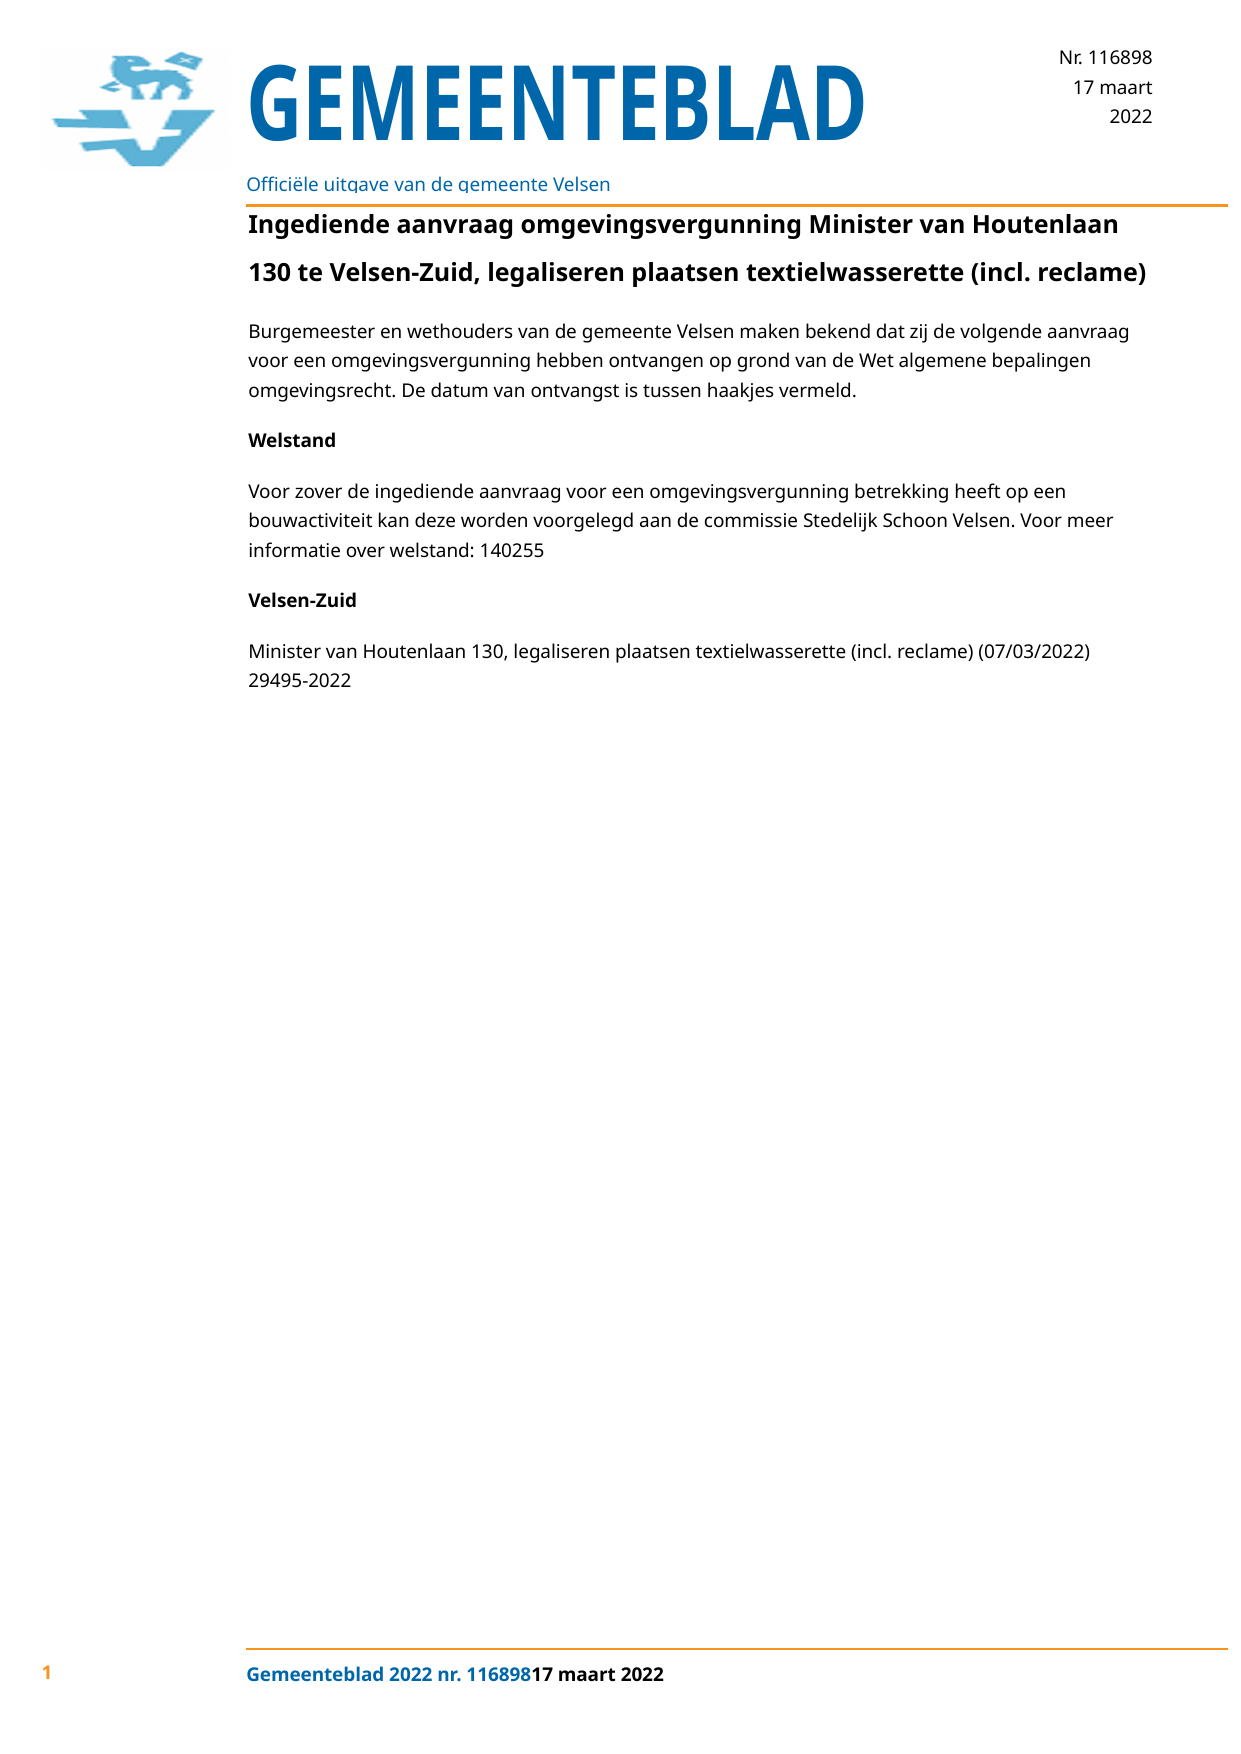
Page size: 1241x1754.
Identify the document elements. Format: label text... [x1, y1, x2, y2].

text Velsen-Zuid [248, 587, 1152, 613]
text Ingediende aanvraag omgevingsvergunning Minister van Houtenlaan 130 te Velsen-Zuid, legaliseren plaatsen textielwasserette (incl. reclame) [248, 207, 1152, 288]
text Burgemeester en wethouders van de gemeente Velsen maken bekend dat zij de volgende aanvraag voor een omgevingsvergunning hebben ontvangen op grond van de Wet algemene bepalingen omgevingsrecht. De datum van ontvangst is tussen haakjes vermeld. [248, 318, 1152, 403]
text Minister van Houtenlaan 130, legaliseren plaatsen textielwasserette (incl. reclame) (07/03/2022) 29495-2022 [248, 638, 1152, 693]
text Welstand [248, 427, 1152, 453]
picture [41, 47, 231, 172]
text Voor zover de ingediende aanvraag voor een omgevingsvergunning betrekking heeft op een bouwactiviteit kan deze worden voorgelegd aan de commissie Stedelijk Schoon Velsen. Voor meer informatie over welstand: 140255 [248, 478, 1152, 563]
